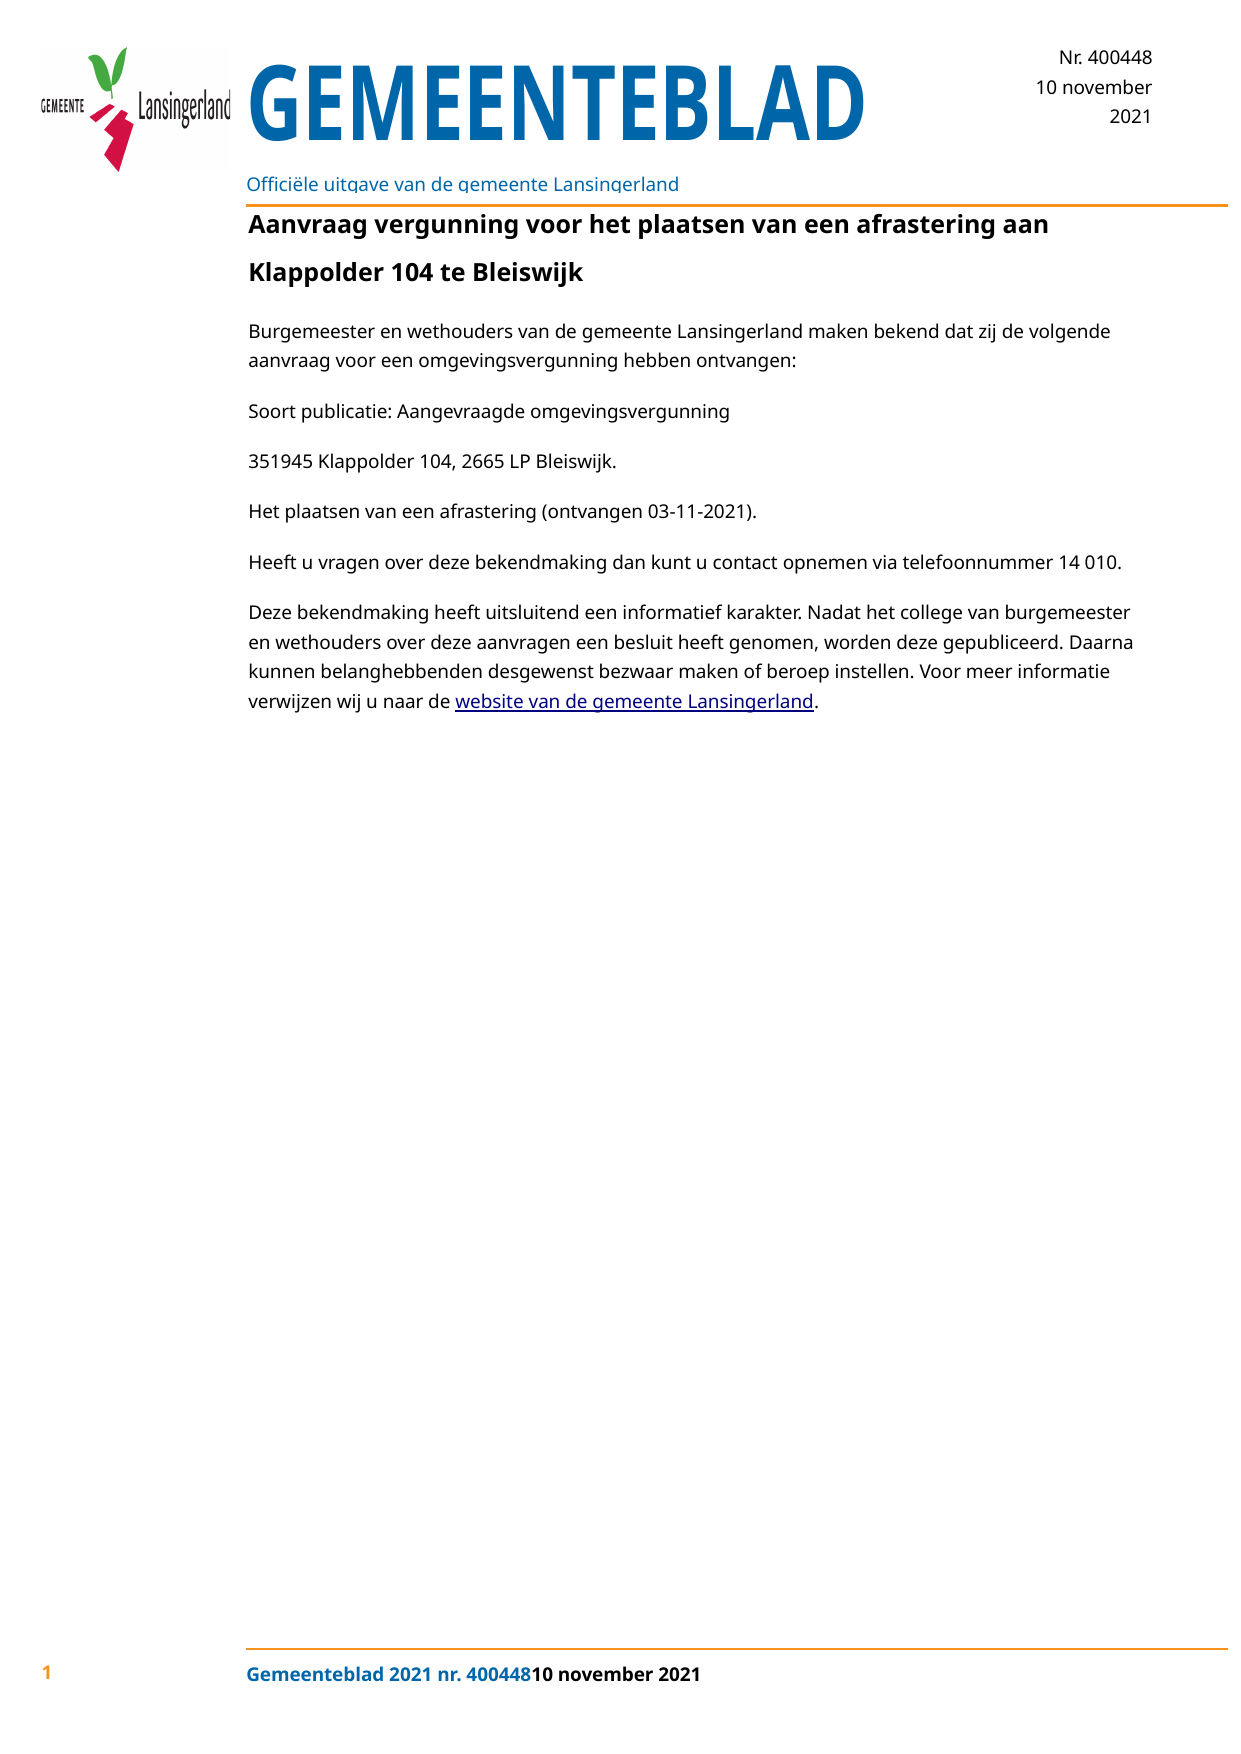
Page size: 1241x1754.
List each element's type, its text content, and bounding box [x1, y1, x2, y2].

text Aanvraag vergunning voor het plaatsen van een afrastering aan Klappolder 104 te Bleiswijk [248, 207, 1152, 288]
text Het plaatsen van een afrastering (ontvangen 03-11-2021). [248, 499, 1152, 524]
text Heeft u vragen over deze bekendmaking dan kunt u contact opnemen via telefoonnummer 14 010. [248, 549, 1152, 575]
text Burgemeester en wethouders van de gemeente Lansingerland maken bekend dat zij de volgende aanvraag voor een omgevingsvergunning hebben ontvangen: [248, 318, 1152, 373]
picture [41, 47, 231, 172]
text Deze bekendmaking heeft uitsluitend een informatief karakter. Nadat het college van burgemeester en wethouders over deze aanvragen een besluit heeft genomen, worden deze gepubliceerd. Daarna kunnen belanghebbenden desgewenst bezwaar maken of beroep instellen. Voor meer informatie verwijzen wij u naar de website van de gemeente Lansingerland. [248, 599, 1152, 714]
text Soort publicatie: Aangevraagde omgevingsvergunning [248, 398, 1152, 424]
text 351945 Klappolder 104, 2665 LP Bleiswijk. [248, 448, 1152, 474]
